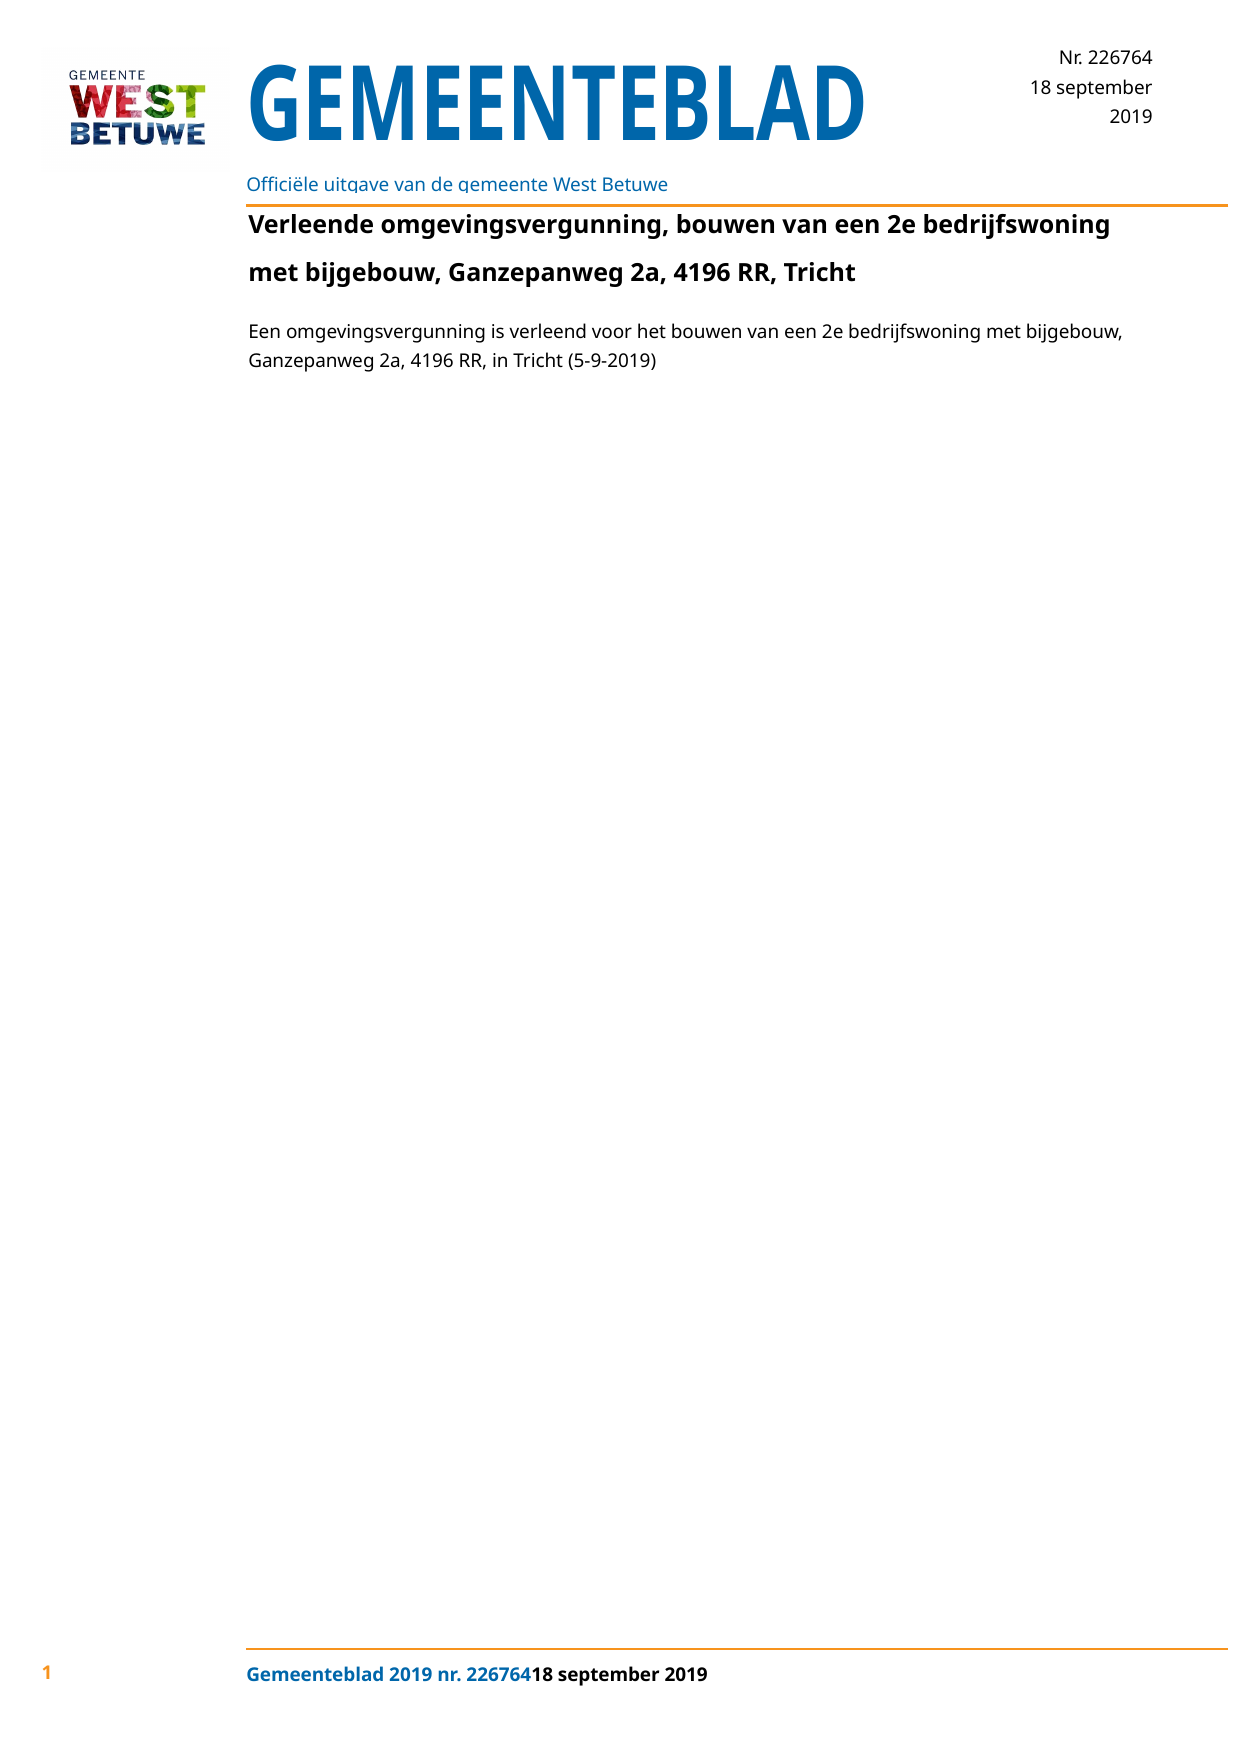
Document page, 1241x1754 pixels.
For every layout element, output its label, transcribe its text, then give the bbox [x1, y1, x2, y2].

picture [41, 47, 231, 172]
text Verleende omgevingsvergunning, bouwen van een 2e bedrijfswoning met bijgebouw, Ganzepanweg 2a, 4196 RR, Tricht [248, 207, 1152, 288]
text Een omgevingsvergunning is verleend voor het bouwen van een 2e bedrijfswoning met bijgebouw, Ganzepanweg 2a, 4196 RR, in Tricht (5-9-2019) [248, 318, 1152, 373]
